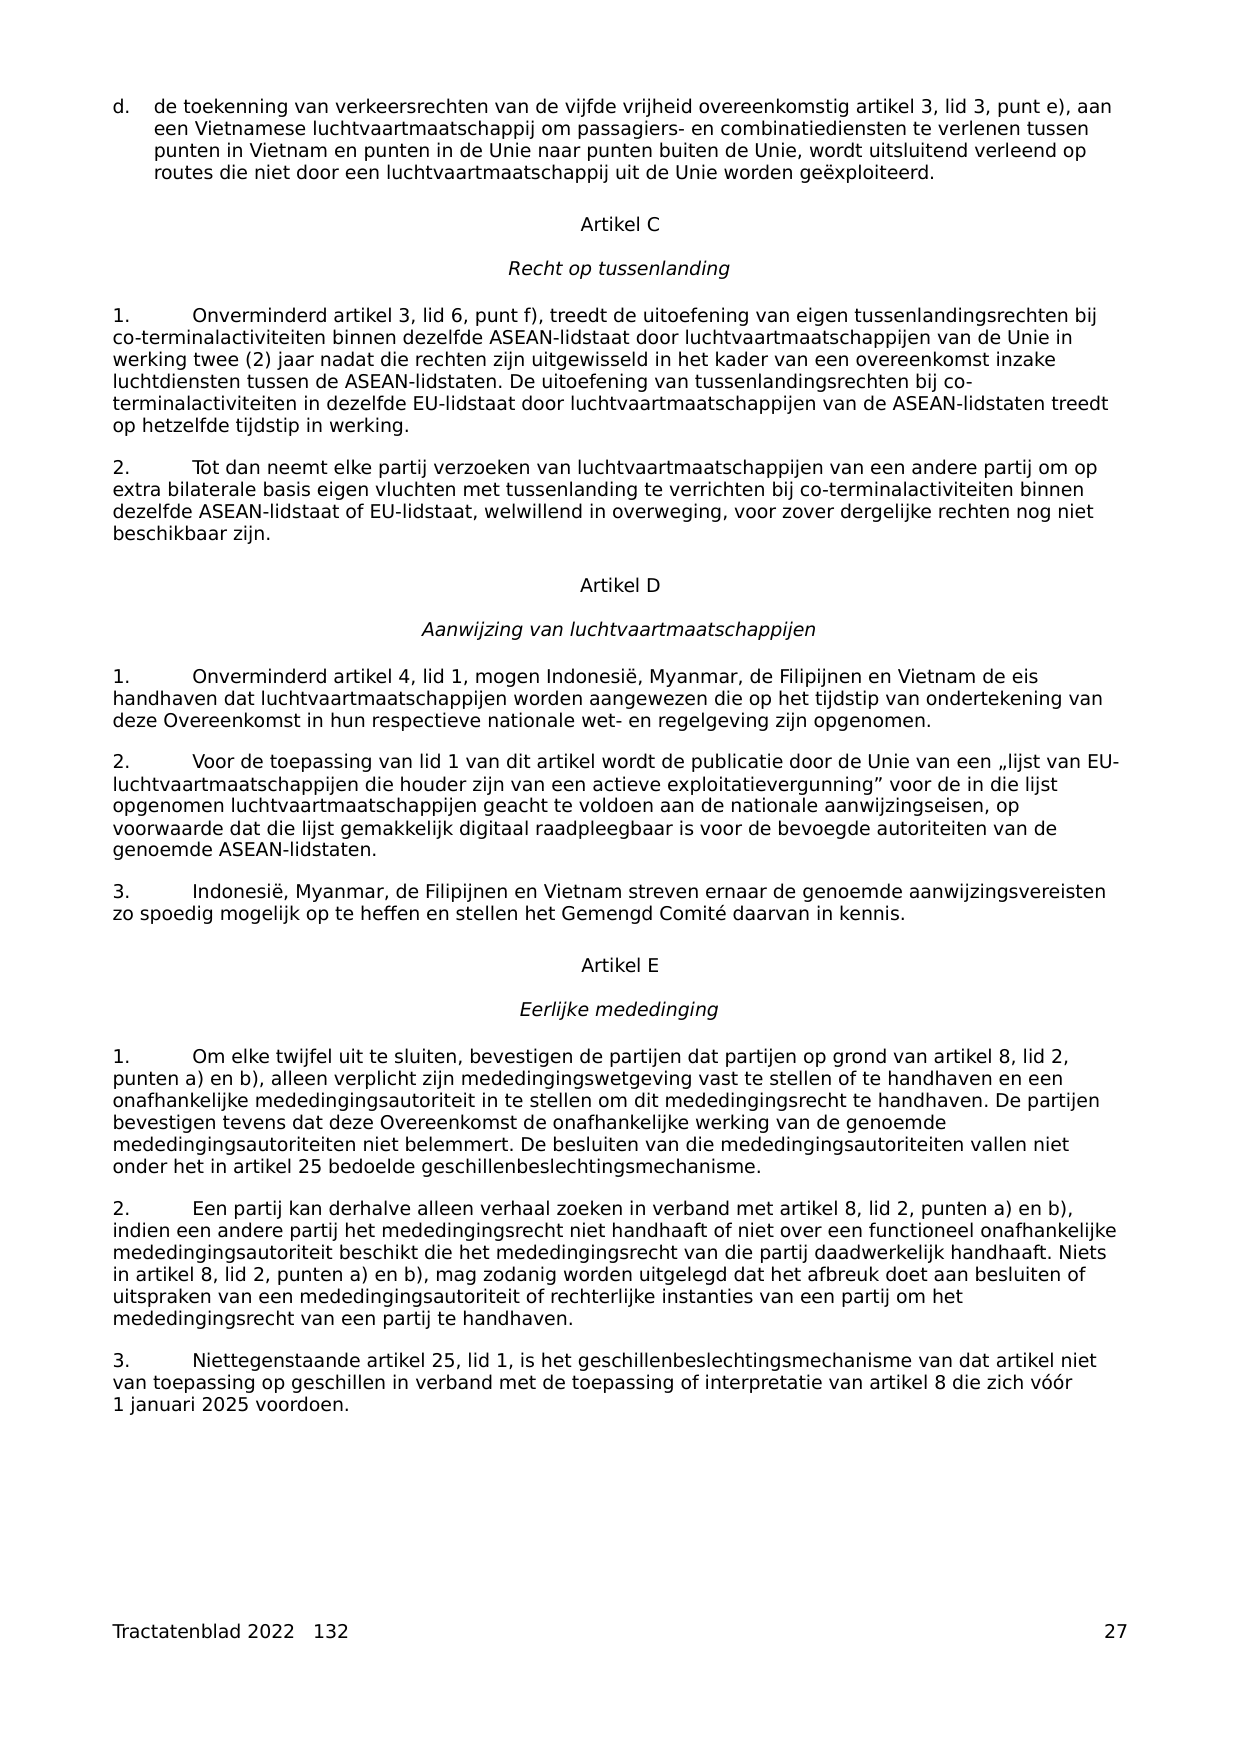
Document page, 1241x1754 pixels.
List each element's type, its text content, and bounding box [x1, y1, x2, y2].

subtitle Artikel D Aanwijzing van luchtvaartmaatschappijen [112, 574, 1128, 641]
text 3. Niettegenstaande artikel 25, lid 1, is het geschillenbeslechtingsmechanisme van dat artikel niet van toepassing op geschillen in verband met de toepassing of interpretatie van artikel 8 die zich vóór 1 januari 2025 voordoen. [112, 1350, 1128, 1416]
text 1. Onverminderd artikel 3, lid 6, punt f), treedt de uitoefening van eigen tussenlandingsrechten bij co-terminalactiviteiten binnen dezelfde ASEAN-lidstaat door luchtvaartmaatschappijen van de Unie in werking twee (2) jaar nadat die rechten zijn uitgewisseld in het kader van een overeenkomst inzake luchtdiensten tussen de ASEAN-lidstaten. De uitoefening van tussenlandingsrechten bij co-terminalactiviteiten in dezelfde EU-lidstaat door luchtvaartmaatschappijen van de ASEAN-lidstaten treedt op hetzelfde tijdstip in werking. [112, 305, 1128, 437]
subtitle Artikel E Eerlijke mededinging [112, 955, 1128, 1021]
text d. de toekenning van verkeersrechten van de vijfde vrijheid overeenkomstig artikel 3, lid 3, punt e), aan een Vietnamese luchtvaartmaatschappij om passagiers- en combinatiediensten te verlenen tussen punten in Vietnam en punten in de Unie naar punten buiten de Unie, wordt uitsluitend verleend op routes die niet door een luchtvaartmaatschappij uit de Unie worden geëxploiteerd. [112, 96, 1128, 184]
text 1. Om elke twijfel uit te sluiten, bevestigen de partijen dat partijen op grond van artikel 8, lid 2, punten a) en b), alleen verplicht zijn mededingingswetgeving vast te stellen of te handhaven en een onafhankelijke mededingingsautoriteit in te stellen om dit mededingingsrecht te handhaven. De partijen bevestigen tevens dat deze Overeenkomst de onafhankelijke werking van de genoemde mededingingsautoriteiten niet belemmert. De besluiten van die mededingingsautoriteiten vallen niet onder het in artikel 25 bedoelde geschillenbeslechtingsmechanisme. [112, 1046, 1128, 1178]
text 3. Indonesië, Myanmar, de Filipijnen en Vietnam streven ernaar de genoemde aanwijzingsvereisten zo spoedig mogelijk op te heffen en stellen het Gemengd Comité daarvan in kennis. [112, 881, 1128, 925]
text 2. Voor de toepassing van lid 1 van dit artikel wordt de publicatie door de Unie van een „lijst van EU-luchtvaartmaatschappijen die houder zijn van een actieve exploitatievergunning” voor de in die lijst opgenomen luchtvaartmaatschappijen geacht te voldoen aan de nationale aanwijzingseisen, op voorwaarde dat die lijst gemakkelijk digitaal raadpleegbaar is voor de bevoegde autoriteiten van de genoemde ASEAN-lidstaten. [112, 751, 1128, 861]
text 2. Tot dan neemt elke partij verzoeken van luchtvaartmaatschappijen van een andere partij om op extra bilaterale basis eigen vluchten met tussenlanding te verrichten bij co-terminalactiviteiten binnen dezelfde ASEAN-lidstaat of EU-lidstaat, welwillend in overweging, voor zover dergelijke rechten nog niet beschikbaar zijn. [112, 457, 1128, 544]
text 1. Onverminderd artikel 4, lid 1, mogen Indonesië, Myanmar, de Filipijnen en Vietnam de eis handhaven dat luchtvaartmaatschappijen worden aangewezen die op het tijdstip van ondertekening van deze Overeenkomst in hun respectieve nationale wet- en regelgeving zijn opgenomen. [112, 666, 1128, 731]
text 2. Een partij kan derhalve alleen verhaal zoeken in verband met artikel 8, lid 2, punten a) en b), indien een andere partij het mededingingsrecht niet handhaaft of niet over een functioneel onafhankelijke mededingingsautoriteit beschikt die het mededingingsrecht van die partij daadwerkelijk handhaaft. Niets in artikel 8, lid 2, punten a) en b), mag zodanig worden uitgelegd dat het afbreuk doet aan besluiten of uitspraken van een mededingingsautoriteit of rechterlijke instanties van een partij om het mededingingsrecht van een partij te handhaven. [112, 1198, 1128, 1330]
subtitle Artikel C Recht op tussenlanding [112, 214, 1128, 280]
